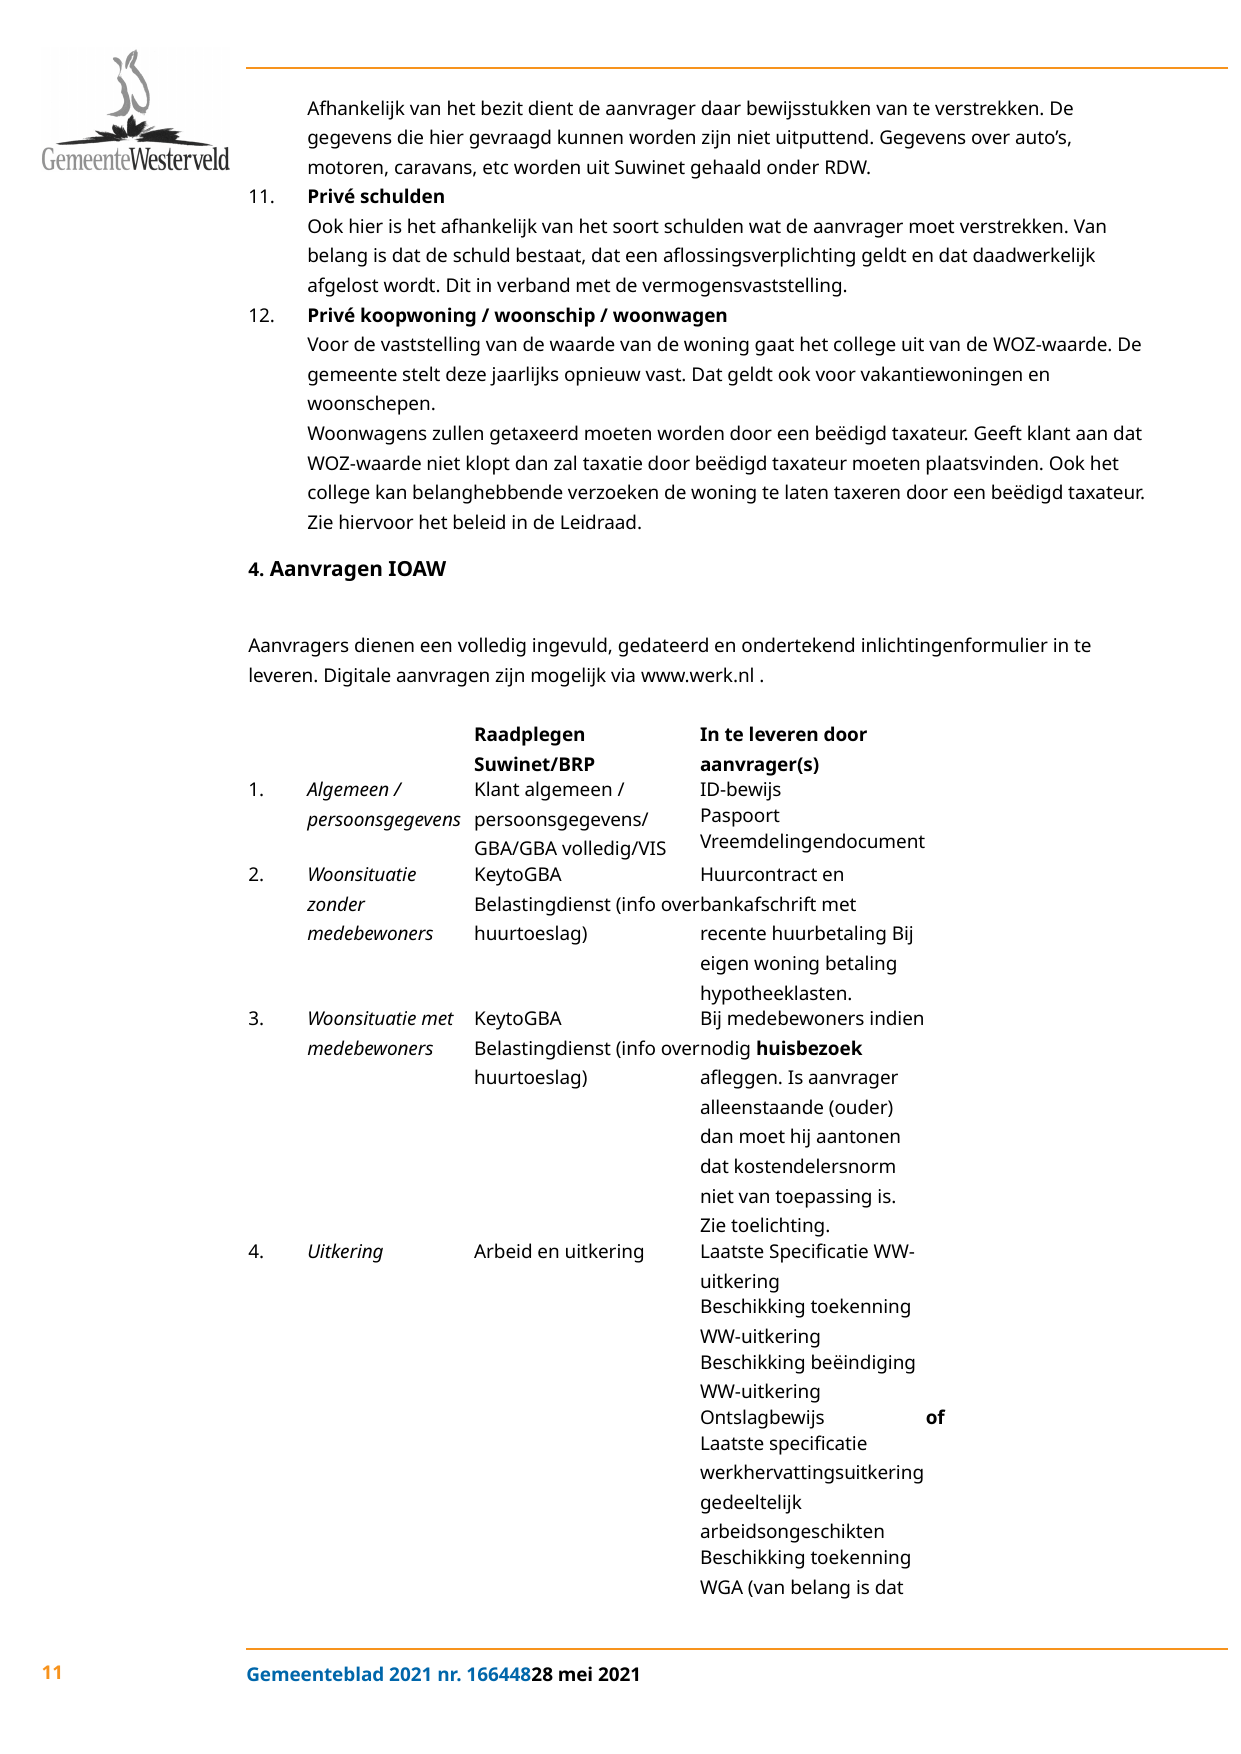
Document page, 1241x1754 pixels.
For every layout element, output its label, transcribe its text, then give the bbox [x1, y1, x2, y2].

table_header Raadplegen Suwinet/BRP [474, 721, 700, 776]
table_cell KeytoGBA Belastingdienst (info over huurtoeslag) [474, 1005, 700, 1238]
table_header [926, 721, 1152, 776]
table_cell Beschikking toekenning WW-uitkering [700, 1294, 926, 1349]
table_cell of [926, 1404, 1152, 1430]
table_cell Huurcontract en bankafschrift met recente huurbetaling Bij eigen woning betaling hypotheeklasten. [700, 861, 926, 1005]
table_cell KeytoGBA Belastingdienst (info over huurtoeslag) [474, 861, 700, 1005]
list Ook hier is het afhankelijk van het soort schulden wat de aanvrager moet verstrekken. Van belang is dat de schuld bestaat, dat een aflossingsverplichting geldt en dat daadwerkelijk afgelost wordt. Dit in verband met de vermogensvaststelling. [248, 213, 1152, 298]
table_cell Algemeen / persoonsgegevens [248, 776, 474, 861]
table_cell Uitkering [248, 1238, 474, 1600]
list Afhankelijk van het bezit dient de aanvrager daar bewijsstukken van te verstrekken. De gegevens die hier gevraagd kunnen worden zijn niet uitputtend. Gegevens over auto’s, motoren, caravans, etc worden uit Suwinet gehaald onder RDW. [248, 95, 1152, 180]
table_cell Arbeid en uitkering [474, 1238, 700, 1600]
table_cell Vreemdelingendocument [700, 828, 926, 861]
text 4. Aanvragen IOAW [248, 554, 1152, 583]
table_cell [926, 1430, 1152, 1600]
table_cell [926, 1294, 1152, 1349]
table_cell Laatste Specificatie WW-uitkering [700, 1238, 926, 1293]
table_cell Bij medebewoners indien nodig huisbezoek afleggen. Is aanvrager alleenstaande (ouder) dan moet hij aantonen dat kostendelersnorm niet van toepassing is. Zie toelichting. [700, 1005, 926, 1238]
list Privé koopwoning / woonschip / woonwagen [248, 302, 1152, 328]
table_cell Paspoort [700, 802, 926, 828]
table_cell ID-bewijs [700, 776, 926, 802]
list Woonwagens zullen getaxeerd moeten worden door een beëdigd taxateur. Geeft klant aan dat WOZ-waarde niet klopt dan zal taxatie door beëdigd taxateur moeten plaatsvinden. Ook het college kan belanghebbende verzoeken de woning te laten taxeren door een beëdigd taxateur. Zie hiervoor het beleid in de Leidraad. [248, 420, 1152, 535]
table_cell Beschikking beëindiging WW-uitkering [700, 1349, 926, 1404]
picture [41, 47, 231, 172]
table_cell Beschikking toekenning WGA (van belang is dat [700, 1544, 926, 1600]
text Aanvragers dienen een volledig ingevuld, gedateerd en ondertekend inlichtingenformulier in te leveren. Digitale aanvragen zijn mogelijk via www.werk.nl . [248, 632, 1152, 688]
list Privé schulden [248, 183, 1152, 209]
table_cell Woonsituatie zonder medebewoners [248, 861, 474, 1005]
list Voor de vaststelling van de waarde van de woning gaat het college uit van de WOZ-waarde. De gemeente stelt deze jaarlijks opnieuw vast. Dat geldt ook voor vakantiewoningen en woonschepen. [248, 331, 1152, 416]
table_cell Ontslagbewijs [700, 1404, 926, 1430]
table_cell [926, 802, 1152, 828]
table_header In te leveren door aanvrager(s) [700, 721, 926, 776]
table_cell [926, 861, 1152, 1005]
table_cell [926, 828, 1152, 861]
table_cell Klant algemeen / persoonsgegevens/ GBA/GBA volledig/VIS [474, 776, 700, 861]
table_cell Laatste specificatie werkhervattingsuitkering gedeeltelijk arbeidsongeschikten [700, 1430, 926, 1544]
table_cell [926, 776, 1152, 802]
table_header [248, 721, 474, 776]
table_cell [926, 1238, 1152, 1293]
table_cell [926, 1005, 1152, 1238]
table_cell Woonsituatie met medebewoners [248, 1005, 474, 1238]
table_cell [926, 1349, 1152, 1404]
